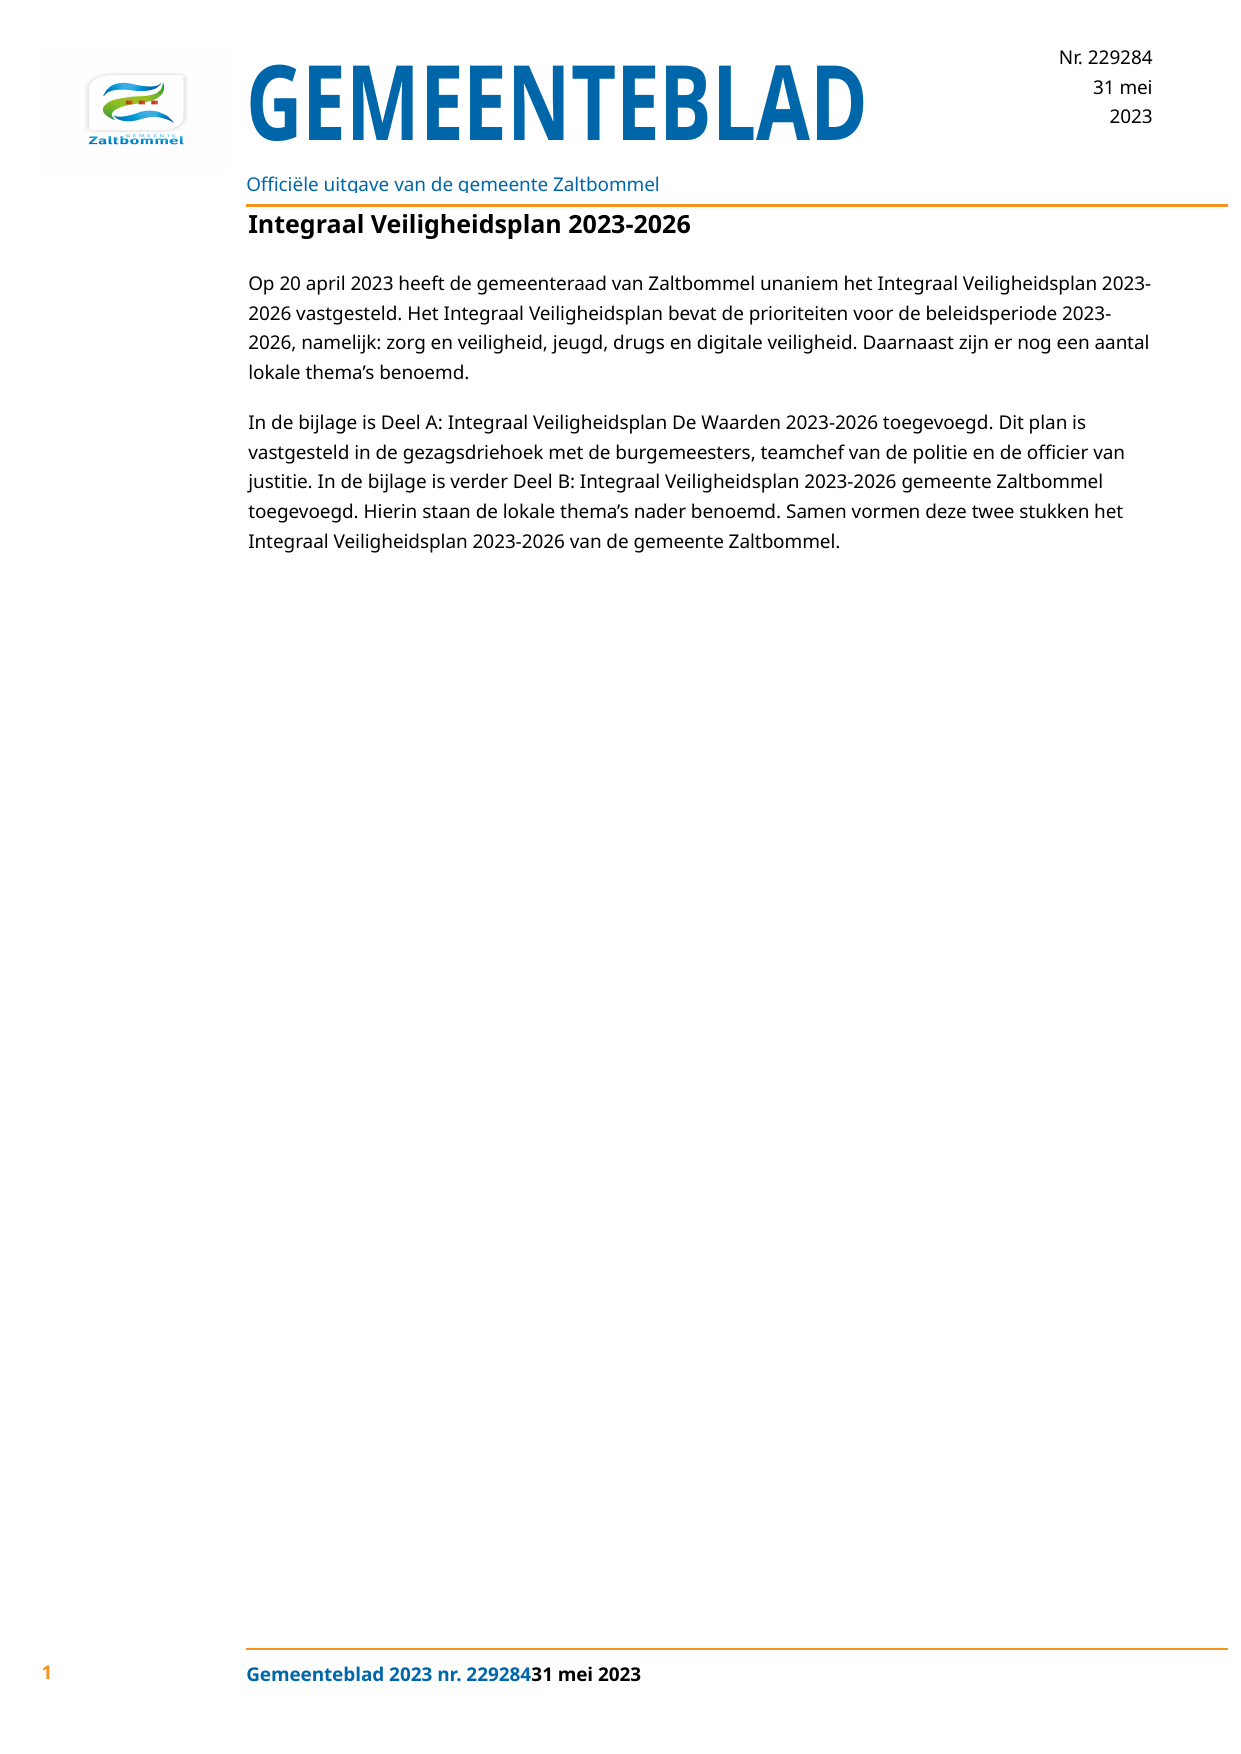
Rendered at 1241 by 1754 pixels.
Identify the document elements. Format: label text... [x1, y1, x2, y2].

text In de bijlage is Deel A: Integraal Veiligheidsplan De Waarden 2023-2026 toegevoegd. Dit plan is vastgesteld in de gezagsdriehoek met de burgemeesters, teamchef van de politie en de officier van justitie. In de bijlage is verder Deel B: Integraal Veiligheidsplan 2023-2026 gemeente Zaltbommel toegevoegd. Hierin staan de lokale thema’s nader benoemd. Samen vormen deze twee stukken het Integraal Veiligheidsplan 2023-2026 van de gemeente Zaltbommel. [248, 409, 1152, 553]
text Integraal Veiligheidsplan 2023-2026 [248, 207, 1152, 241]
picture [41, 47, 231, 172]
text Op 20 april 2023 heeft de gemeenteraad van Zaltbommel unaniem het Integraal Veiligheidsplan 2023-2026 vastgesteld. Het Integraal Veiligheidsplan bevat de prioriteiten voor de beleidsperiode 2023-2026, namelijk: zorg en veiligheid, jeugd, drugs en digitale veiligheid. Daarnaast zijn er nog een aantal lokale thema’s benoemd. [248, 270, 1152, 385]
